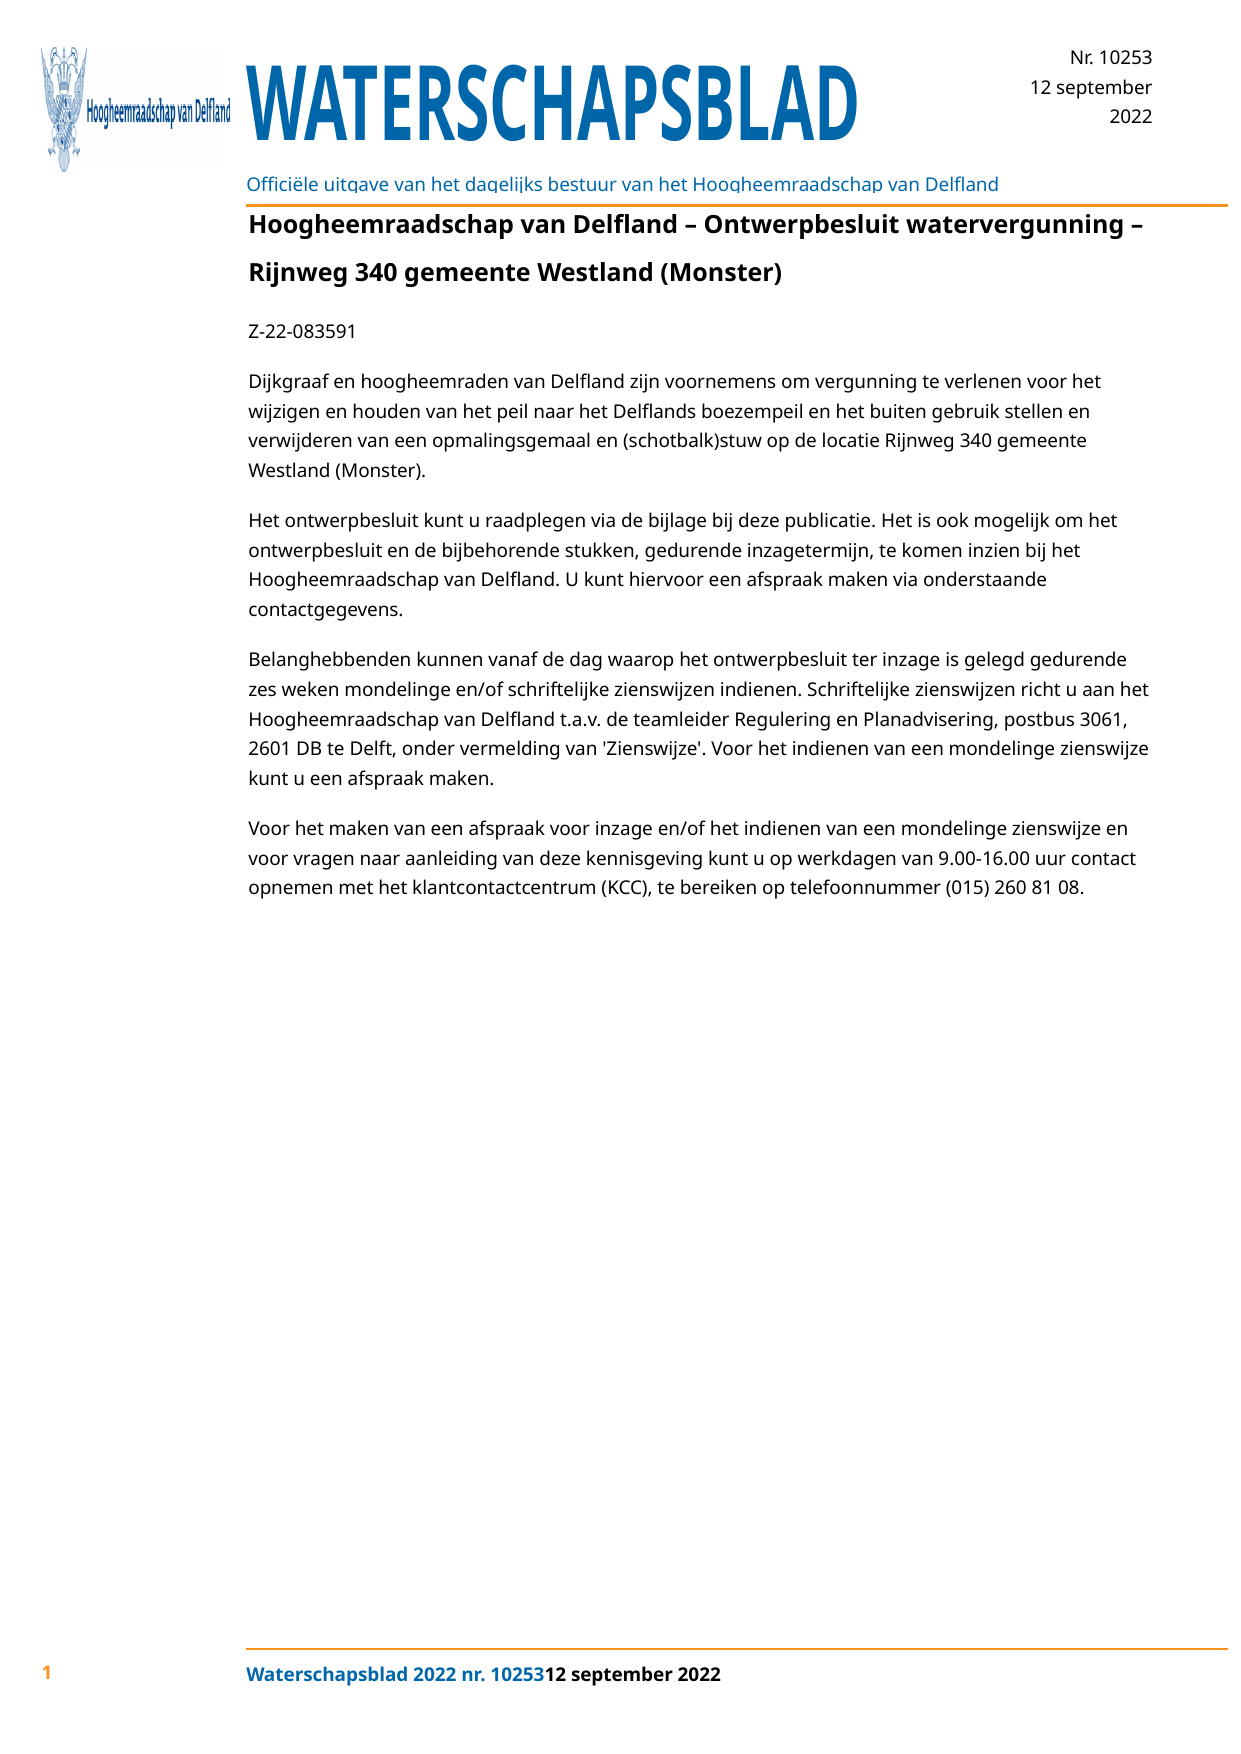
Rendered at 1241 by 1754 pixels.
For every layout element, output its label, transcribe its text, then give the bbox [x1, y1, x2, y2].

text Dijkgraaf en hoogheemraden van Delfland zijn voornemens om vergunning te verlenen voor het wijzigen en houden van het peil naar het Delflands boezempeil en het buiten gebruik stellen en verwijderen van een opmalingsgemaal en (schotbalk)stuw op de locatie Rijnweg 340 gemeente Westland (Monster). [248, 368, 1152, 483]
text Hoogheemraadschap van Delfland – Ontwerpbesluit watervergunning – Rijnweg 340 gemeente Westland (Monster) [248, 207, 1152, 288]
text Belanghebbenden kunnen vanaf de dag waarop het ontwerpbesluit ter inzage is gelegd gedurende zes weken mondelinge en/of schriftelijke zienswijzen indienen. Schriftelijke zienswijzen richt u aan het Hoogheemraadschap van Delfland t.a.v. de teamleider Regulering en Planadvisering, postbus 3061, 2601 DB te Delft, onder vermelding van 'Zienswijze'. Voor het indienen van een mondelinge zienswijze kunt u een afspraak maken. [248, 647, 1152, 791]
text Z-22-083591 [248, 318, 1152, 344]
text Voor het maken van een afspraak voor inzage en/of het indienen van een mondelinge zienswijze en voor vragen naar aanleiding van deze kennisgeving kunt u op werkdagen van 9.00-16.00 uur contact opnemen met het klantcontactcentrum (KCC), te bereiken op telefoonnummer (015) 260 81 08. [248, 815, 1152, 900]
picture [41, 47, 231, 172]
text Het ontwerpbesluit kunt u raadplegen via de bijlage bij deze publicatie. Het is ook mogelijk om het ontwerpbesluit en de bijbehorende stukken, gedurende inzagetermijn, te komen inzien bij het Hoogheemraadschap van Delfland. U kunt hiervoor een afspraak maken via onderstaande contactgegevens. [248, 507, 1152, 622]
